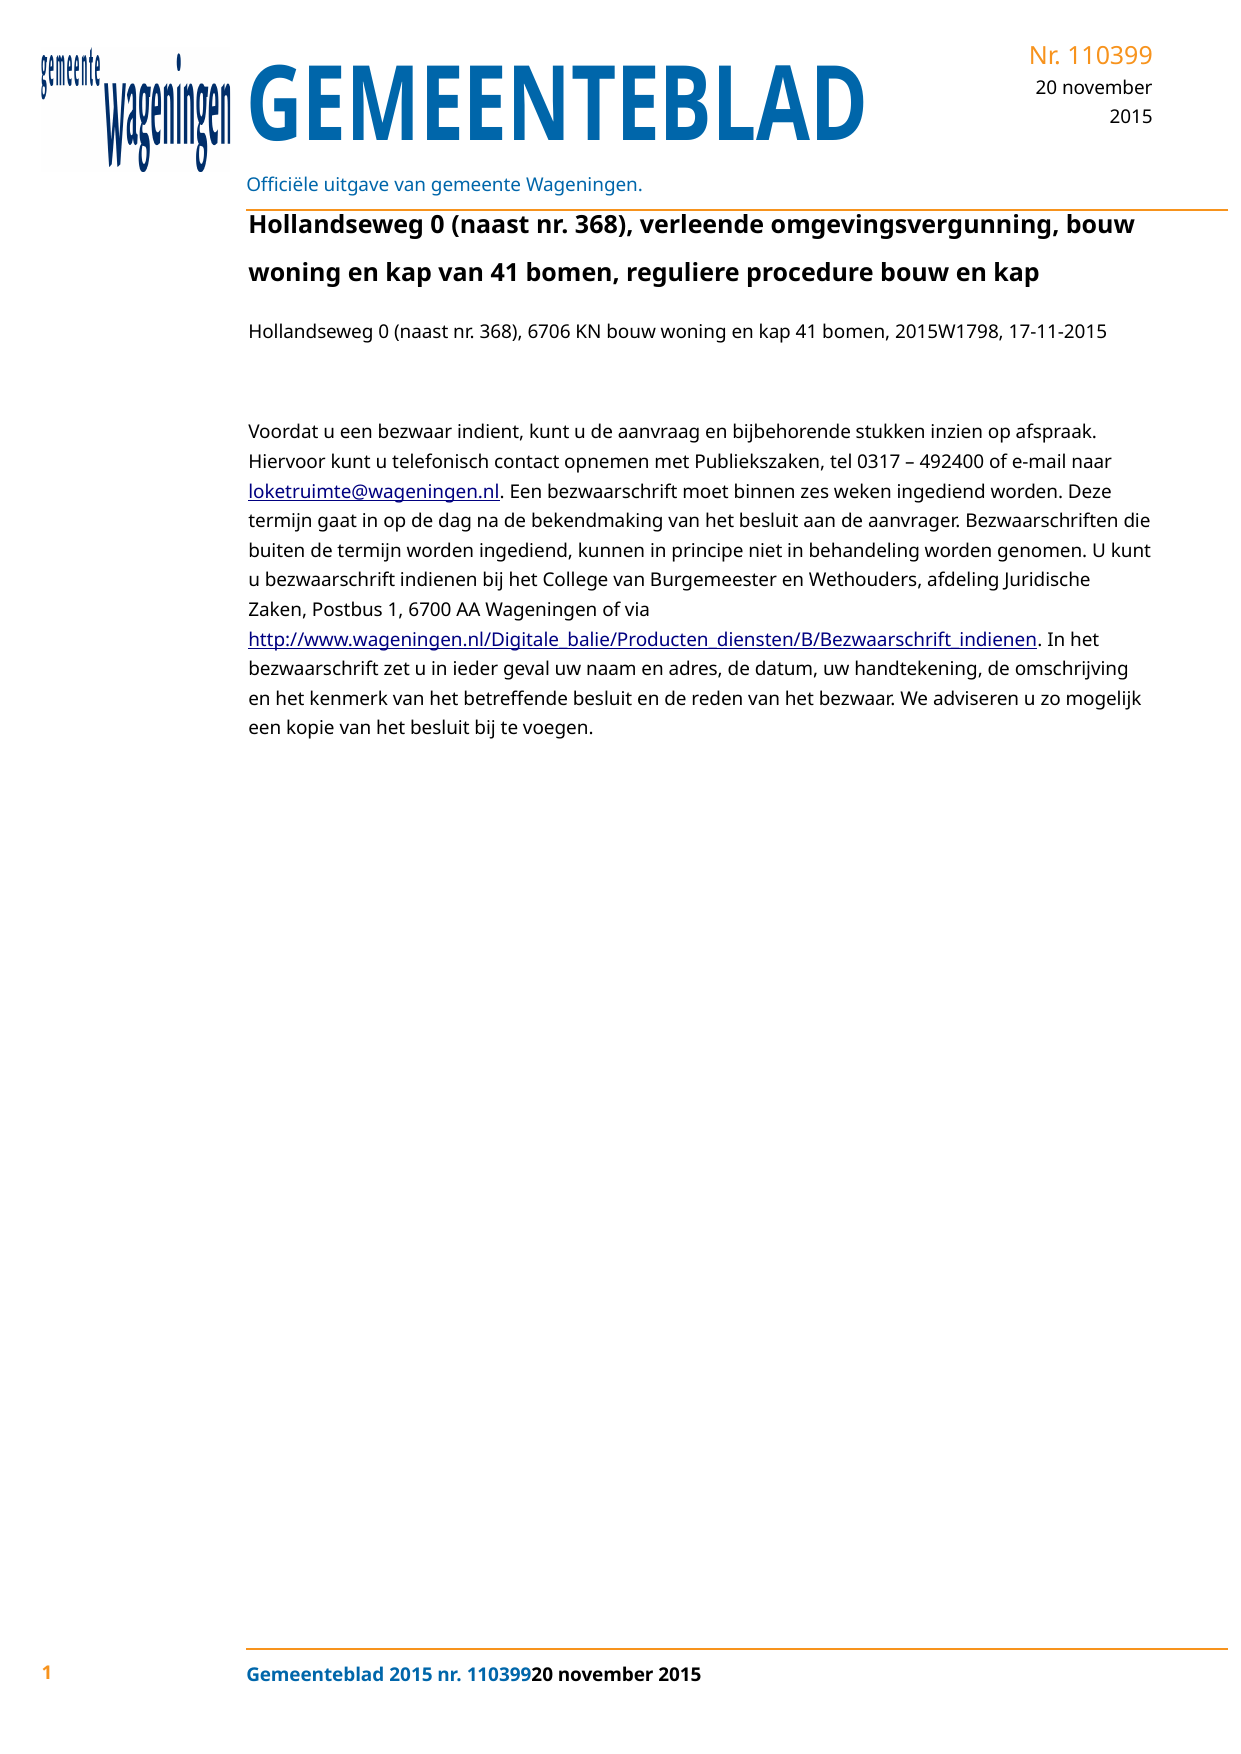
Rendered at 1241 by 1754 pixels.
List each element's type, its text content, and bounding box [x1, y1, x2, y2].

picture [41, 47, 231, 172]
text Voordat u een bezwaar indient, kunt u de aanvraag en bijbehorende stukken inzien op afspraak. Hiervoor kunt u telefonisch contact opnemen met Publiekszaken, tel 0317 – 492400 of e-mail naar loketruimte@wageningen.nl. Een bezwaarschrift moet binnen zes weken ingediend worden. Deze termijn gaat in op de dag na de bekendmaking van het besluit aan de aanvrager. Bezwaarschriften die buiten de termijn worden ingediend, kunnen in principe niet in behandeling worden genomen. U kunt u bezwaarschrift indienen bij het College van Burgemeester en Wethouders, afdeling Juridische Zaken, Postbus 1, 6700 AA Wageningen of via http://www.wageningen.nl/Digitale_balie/Producten_diensten/B/Bezwaarschrift_indienen. In het bezwaarschrift zet u in ieder geval uw naam en adres, de datum, uw handtekening, de omschrijving en het kenmerk van het betreffende besluit en de reden van het bezwaar. We adviseren u zo mogelijk een kopie van het besluit bij te voegen. [248, 419, 1152, 740]
text Hollandseweg 0 (naast nr. 368), 6706 KN bouw woning en kap 41 bomen, 2015W1798, 17-11-2015 [248, 318, 1152, 344]
text Hollandseweg 0 (naast nr. 368), verleende omgevingsvergunning, bouw woning en kap van 41 bomen, reguliere procedure bouw en kap [248, 211, 1152, 288]
